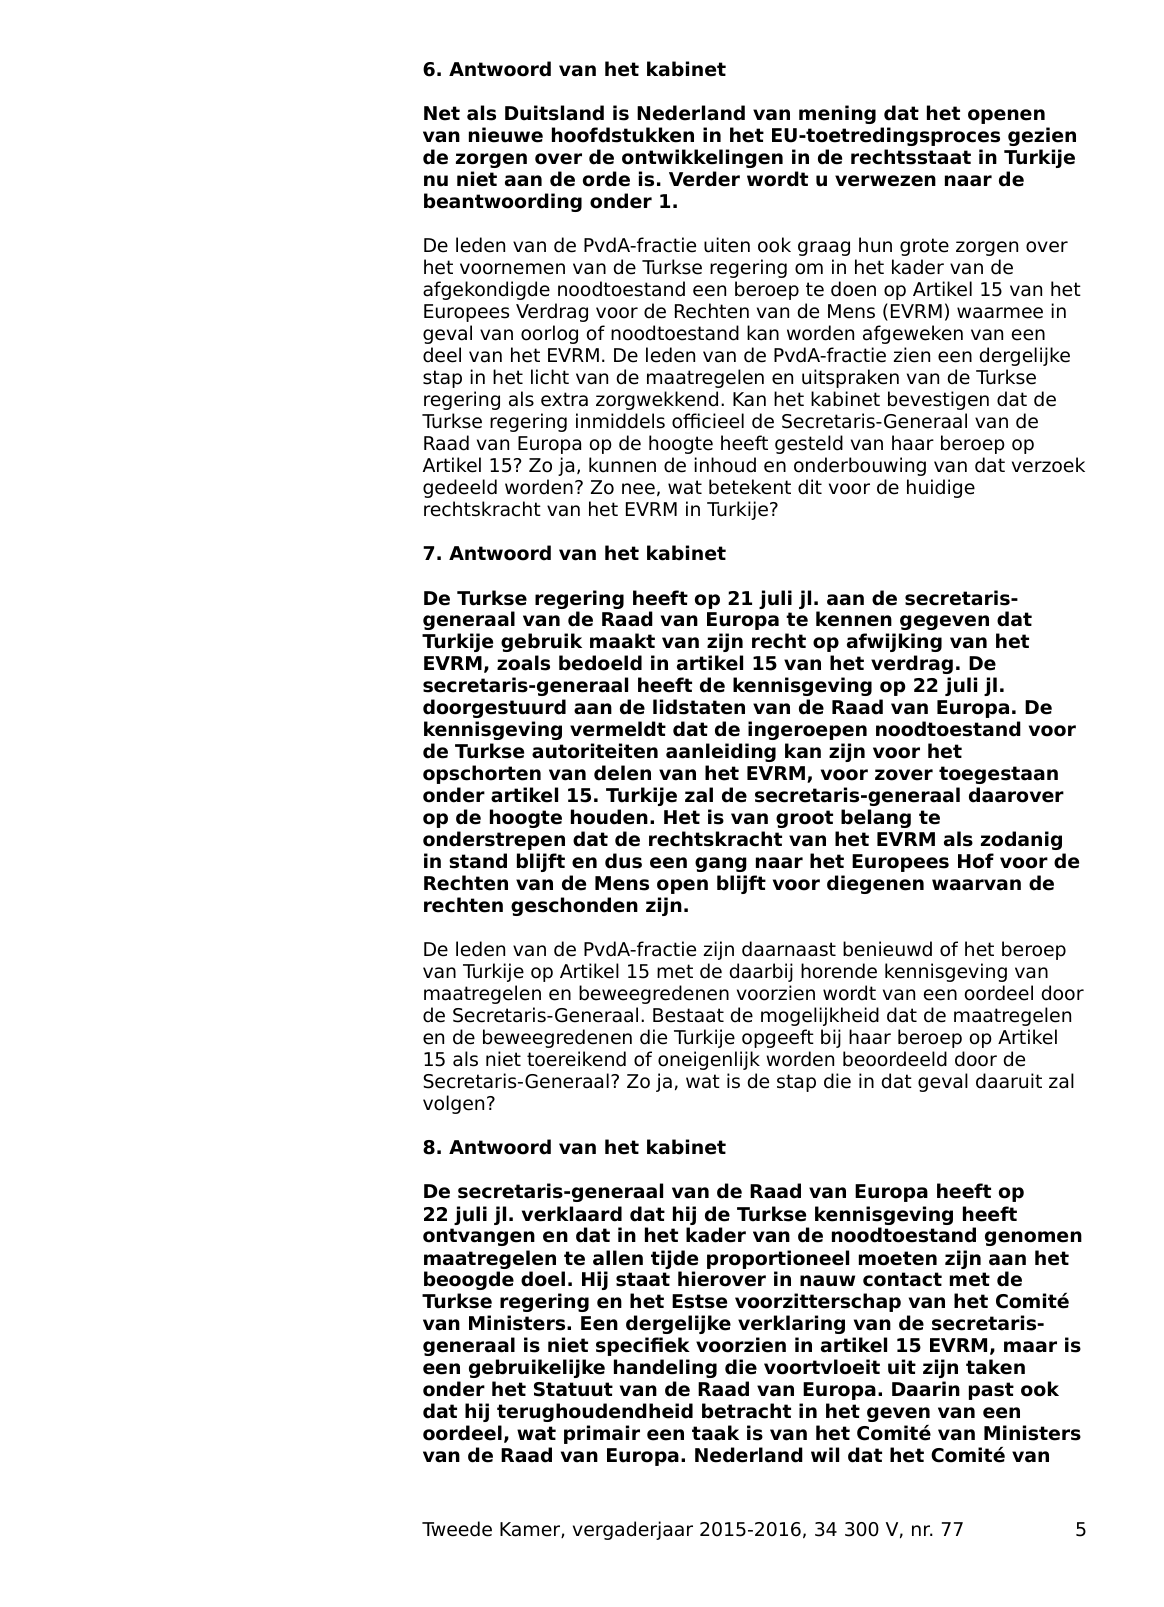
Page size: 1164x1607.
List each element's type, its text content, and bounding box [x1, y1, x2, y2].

text Net als Duitsland is Nederland van mening dat het openen van nieuwe hoofdstukken in het EU-toetredingsproces gezien de zorgen over de ontwikkelingen in de rechtsstaat in Turkije nu niet aan de orde is. Verder wordt u verwezen naar de beantwoording onder 1. [422, 103, 1087, 213]
text De leden van de PvdA-fractie zijn daarnaast benieuwd of het beroep van Turkije op Artikel 15 met de daarbij horende kennisgeving van maatregelen en beweegredenen voorzien wordt van een oordeel door de Secretaris-Generaal. Bestaat de mogelijkheid dat de maatregelen en de beweegredenen die Turkije opgeeft bij haar beroep op Artikel 15 als niet toereikend of oneigenlijk worden beoordeeld door de Secretaris-Generaal? Zo ja, wat is de stap die in dat geval daaruit zal volgen? [422, 939, 1087, 1115]
subtitle 8. Antwoord van het kabinet [422, 1137, 1087, 1159]
text De Turkse regering heeft op 21 juli jl. aan de secretaris-generaal van de Raad van Europa te kennen gegeven dat Turkije gebruik maakt van zijn recht op afwijking van het EVRM, zoals bedoeld in artikel 15 van het verdrag. De secretaris-generaal heeft de kennisgeving op 22 juli jl. doorgestuurd aan de lidstaten van de Raad van Europa. De kennisgeving vermeldt dat de ingeroepen noodtoestand voor de Turkse autoriteiten aanleiding kan zijn voor het opschorten van delen van het EVRM, voor zover toegestaan onder artikel 15. Turkije zal de secretaris-generaal daarover op de hoogte houden. Het is van groot belang te onderstrepen dat de rechtskracht van het EVRM als zodanig in stand blijft en dus een gang naar het Europees Hof voor de Rechten van de Mens open blijft voor diegenen waarvan de rechten geschonden zijn. [422, 587, 1087, 917]
text De secretaris-generaal van de Raad van Europa heeft op 22 juli jl. verklaard dat hij de Turkse kennisgeving heeft ontvangen en dat in het kader van de noodtoestand genomen maatregelen te allen tijde proportioneel moeten zijn aan het beoogde doel. Hij staat hierover in nauw contact met de Turkse regering en het Estse voorzitterschap van het Comité van Ministers. Een dergelijke verklaring van de secretaris-generaal is niet specifiek voorzien in artikel 15 EVRM, maar is een gebruikelijke handeling die voortvloeit uit zijn taken onder het Statuut van de Raad van Europa. Daarin past ook dat hij terughoudendheid betracht in het geven van een oordeel, wat primair een taak is van het Comité van Ministers van de Raad van Europa. Nederland wil dat het Comité van [422, 1181, 1087, 1467]
subtitle 6. Antwoord van het kabinet [422, 59, 1087, 81]
text De leden van de PvdA-fractie uiten ook graag hun grote zorgen over het voornemen van de Turkse regering om in het kader van de afgekondigde noodtoestand een beroep te doen op Artikel 15 van het Europees Verdrag voor de Rechten van de Mens (EVRM) waarmee in geval van oorlog of noodtoestand kan worden afgeweken van een deel van het EVRM. De leden van de PvdA-fractie zien een dergelijke stap in het licht van de maatregelen en uitspraken van de Turkse regering als extra zorgwekkend. Kan het kabinet bevestigen dat de Turkse regering inmiddels officieel de Secretaris-Generaal van de Raad van Europa op de hoogte heeft gesteld van haar beroep op Artikel 15? Zo ja, kunnen de inhoud en onderbouwing van dat verzoek gedeeld worden? Zo nee, wat betekent dit voor de huidige rechtskracht van het EVRM in Turkije? [422, 235, 1087, 521]
subtitle 7. Antwoord van het kabinet [422, 543, 1087, 565]
